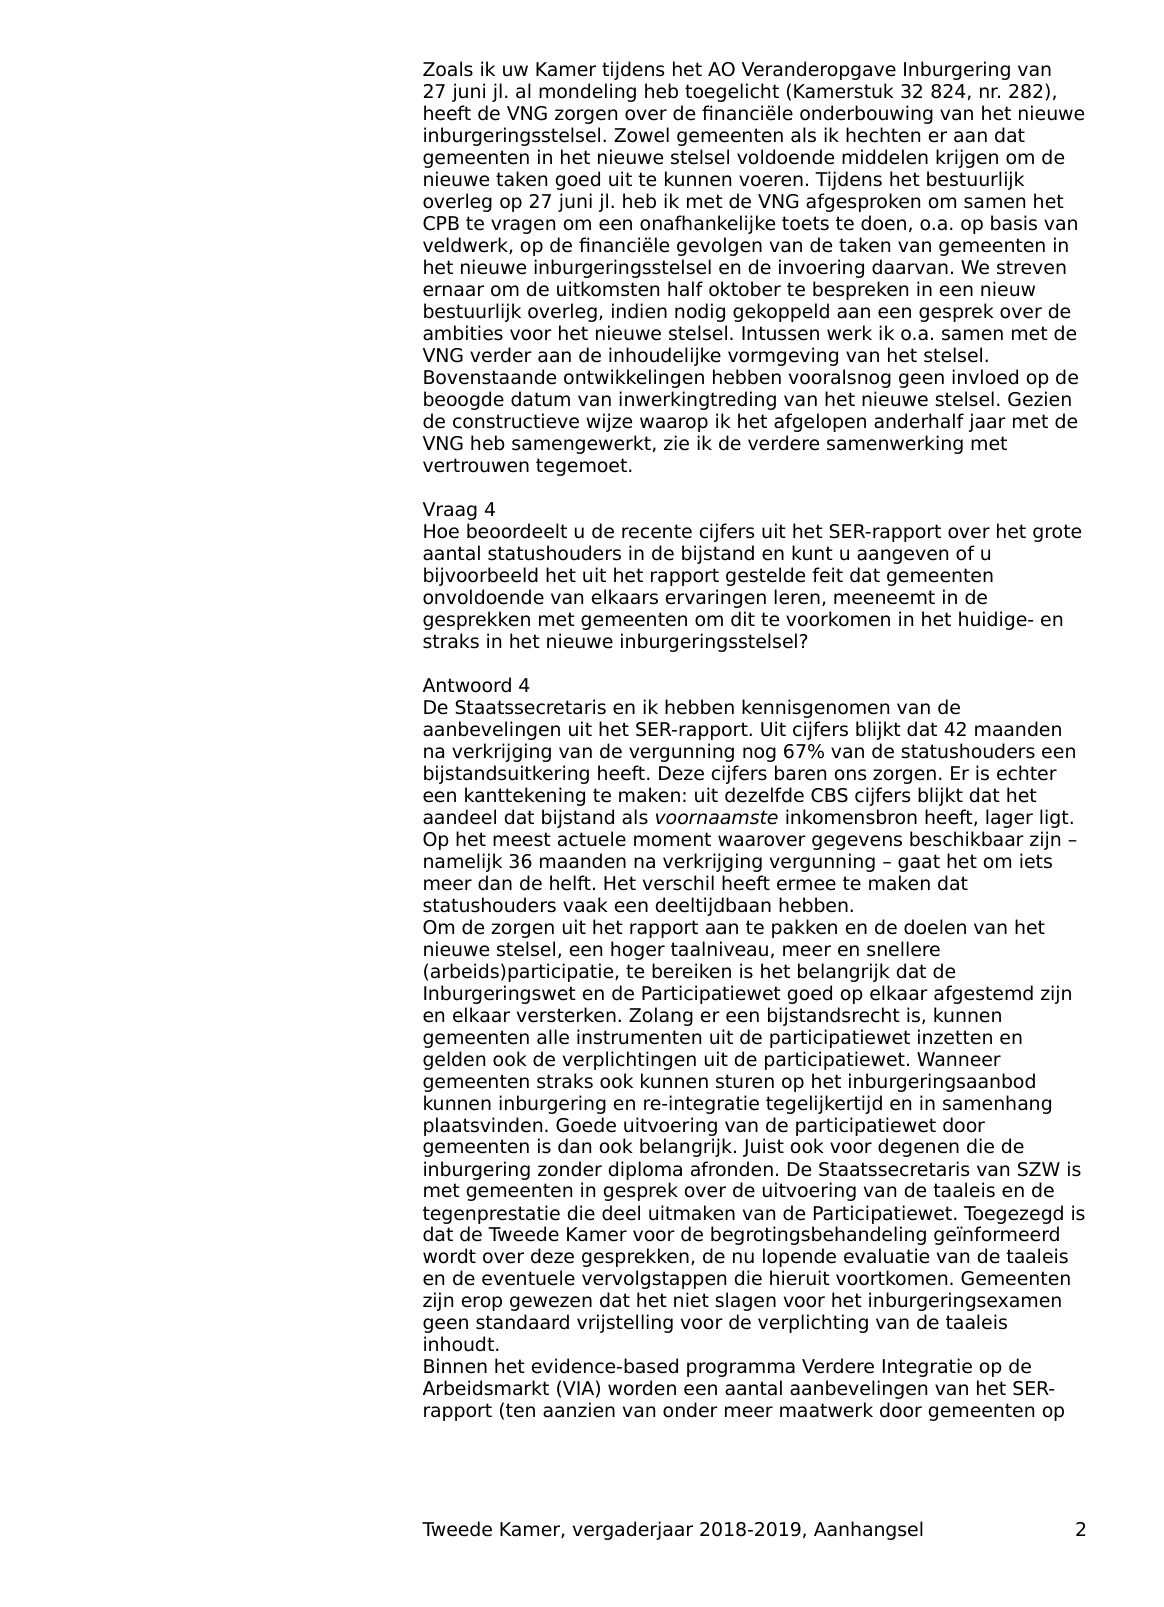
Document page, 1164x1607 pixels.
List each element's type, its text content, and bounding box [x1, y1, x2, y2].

text Zoals ik uw Kamer tijdens het AO Veranderopgave Inburgering van 27 juni jl. al mondeling heb toegelicht (Kamerstuk 32 824, nr. 282), heeft de VNG zorgen over de financiële onderbouwing van het nieuwe inburgeringsstelsel. Zowel gemeenten als ik hechten er aan dat gemeenten in het nieuwe stelsel voldoende middelen krijgen om de nieuwe taken goed uit te kunnen voeren. Tijdens het bestuurlijk overleg op 27 juni jl. heb ik met de VNG afgesproken om samen het CPB te vragen om een onafhankelijke toets te doen, o.a. op basis van veldwerk, op de financiële gevolgen van de taken van gemeenten in het nieuwe inburgeringsstelsel en de invoering daarvan. We streven ernaar om de uitkomsten half oktober te bespreken in een nieuw bestuurlijk overleg, indien nodig gekoppeld aan een gesprek over de ambities voor het nieuwe stelsel. Intussen werk ik o.a. samen met de VNG verder aan de inhoudelijke vormgeving van het stelsel. [422, 59, 1087, 367]
text Vraag 4 [422, 499, 1087, 521]
text Antwoord 4 [422, 675, 1087, 697]
text Hoe beoordeelt u de recente cijfers uit het SER-rapport over het grote aantal statushouders in de bijstand en kunt u aangeven of u bijvoorbeeld het uit het rapport gestelde feit dat gemeenten onvoldoende van elkaars ervaringen leren, meeneemt in de gesprekken met gemeenten om dit te voorkomen in het huidige- en straks in het nieuwe inburgeringsstelsel? [422, 521, 1087, 653]
text Bovenstaande ontwikkelingen hebben vooralsnog geen invloed op de beoogde datum van inwerkingtreding van het nieuwe stelsel. Gezien de constructieve wijze waarop ik het afgelopen anderhalf jaar met de VNG heb samengewerkt, zie ik de verdere samenwerking met vertrouwen tegemoet. [422, 367, 1087, 477]
text Om de zorgen uit het rapport aan te pakken en de doelen van het nieuwe stelsel, een hoger taalniveau, meer en snellere (arbeids)participatie, te bereiken is het belangrijk dat de Inburgeringswet en de Participatiewet goed op elkaar afgestemd zijn en elkaar versterken. Zolang er een bijstandsrecht is, kunnen gemeenten alle instrumenten uit de participatiewet inzetten en gelden ook de verplichtingen uit de participatiewet. Wanneer gemeenten straks ook kunnen sturen op het inburgeringsaanbod kunnen inburgering en re-integratie tegelijkertijd en in samenhang plaatsvinden. Goede uitvoering van de participatiewet door gemeenten is dan ook belangrijk. Juist ook voor degenen die de inburgering zonder diploma afronden. De Staatssecretaris van SZW is met gemeenten in gesprek over de uitvoering van de taaleis en de tegenprestatie die deel uitmaken van de Participatiewet. Toegezegd is dat de Tweede Kamer voor de begrotingsbehandeling geïnformeerd wordt over deze gesprekken, de nu lopende evaluatie van de taaleis en de eventuele vervolgstappen die hieruit voortkomen. Gemeenten zijn erop gewezen dat het niet slagen voor het inburgeringsexamen geen standaard vrijstelling voor de verplichting van de taaleis inhoudt. [422, 917, 1087, 1356]
text De Staatssecretaris en ik hebben kennisgenomen van de aanbevelingen uit het SER-rapport. Uit cijfers blijkt dat 42 maanden na verkrijging van de vergunning nog 67% van de statushouders een bijstandsuitkering heeft. Deze cijfers baren ons zorgen. Er is echter een kanttekening te maken: uit dezelfde CBS cijfers blijkt dat het aandeel dat bijstand als voornaamste inkomensbron heeft, lager ligt. Op het meest actuele moment waarover gegevens beschikbaar zijn – namelijk 36 maanden na verkrijging vergunning – gaat het om iets meer dan de helft. Het verschil heeft ermee te maken dat statushouders vaak een deeltijdbaan hebben. [422, 697, 1087, 917]
text Binnen het evidence-based programma Verdere Integratie op de Arbeidsmarkt (VIA) worden een aantal aanbevelingen van het SER-rapport (ten aanzien van onder meer maatwerk door gemeenten op [422, 1356, 1087, 1422]
